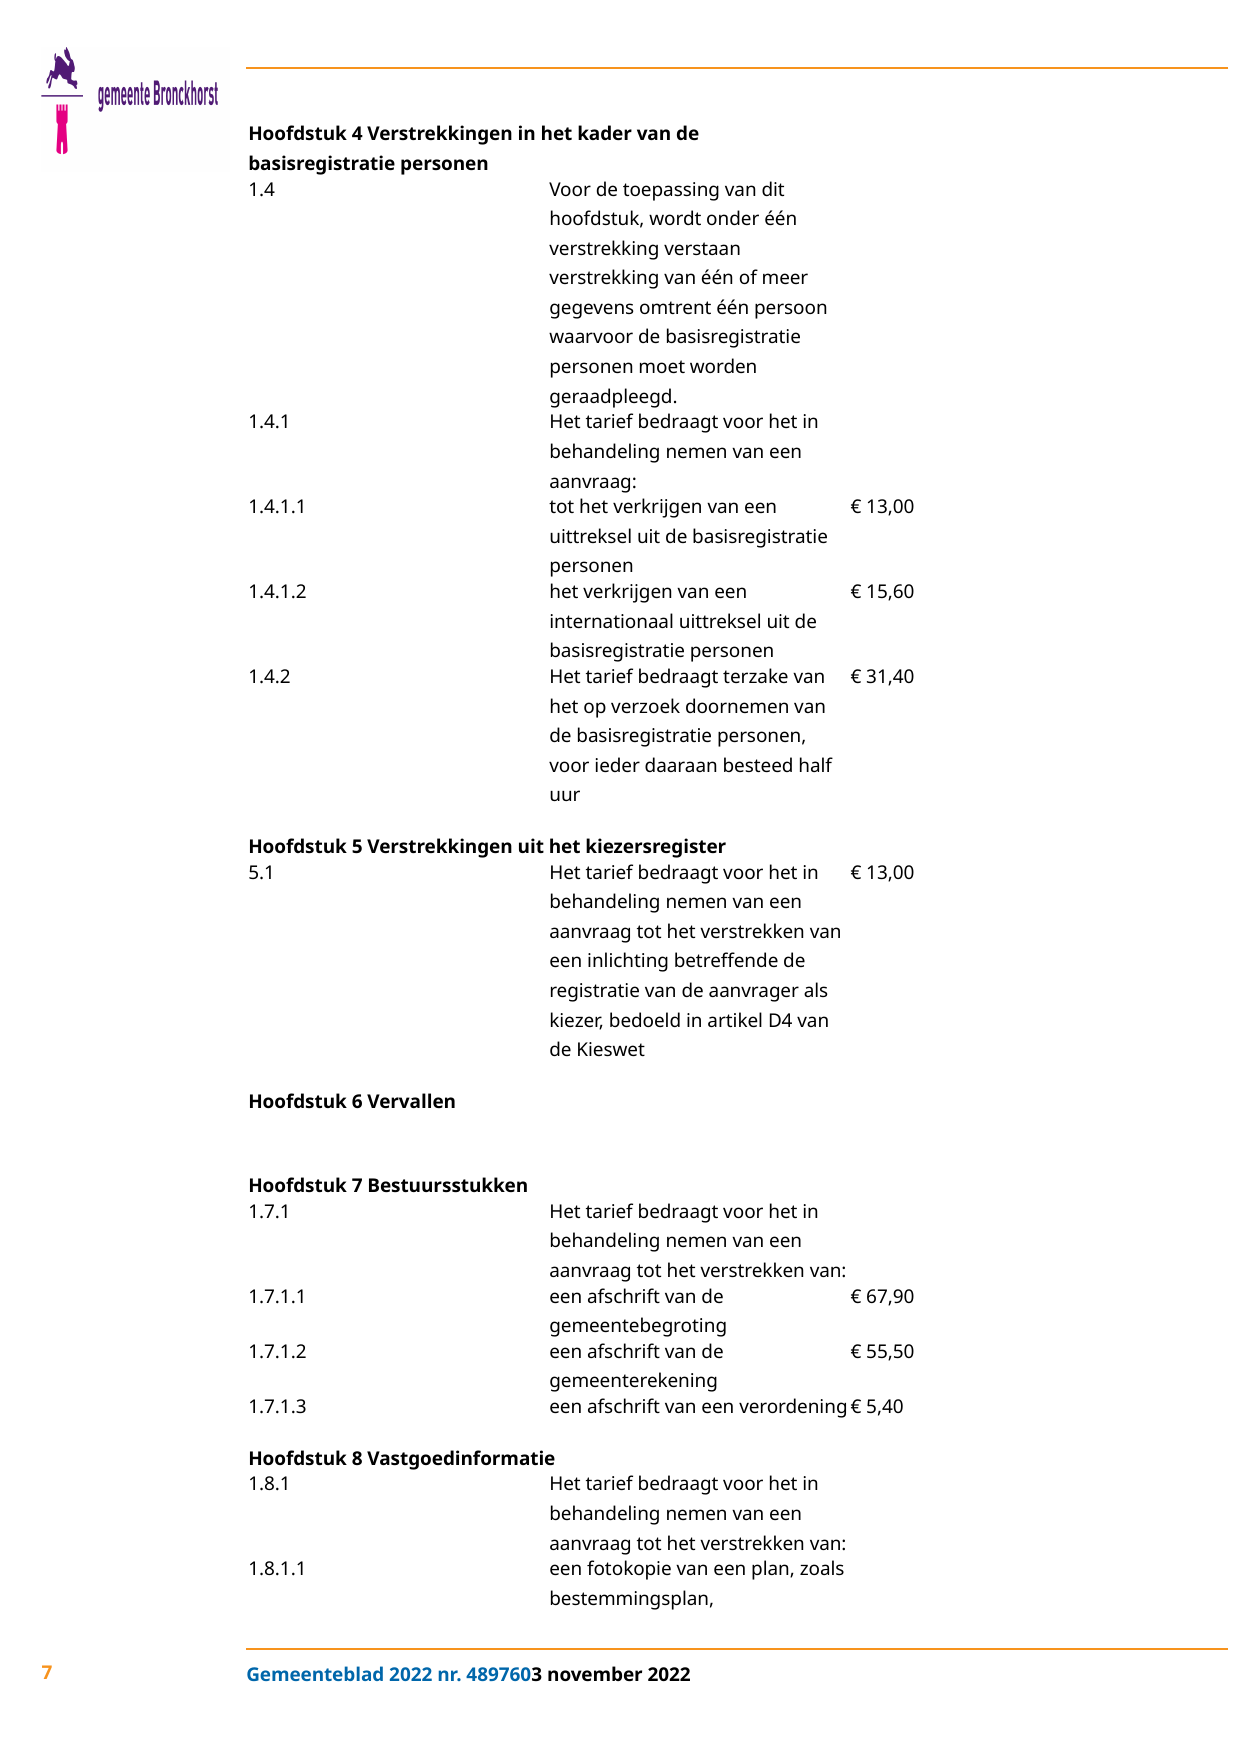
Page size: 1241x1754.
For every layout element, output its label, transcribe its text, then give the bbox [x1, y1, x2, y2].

table_cell € 15,60 [850, 579, 1152, 663]
table_cell [850, 833, 1152, 859]
table_cell [850, 1419, 1152, 1445]
table_cell [850, 95, 1152, 121]
table_cell 1.7.1 [248, 1198, 549, 1283]
table_cell [850, 1088, 1152, 1113]
table_cell € 55,50 [850, 1338, 1152, 1393]
table_cell [850, 176, 1152, 409]
table_cell 1.4.2 [248, 663, 549, 807]
table_cell [549, 1114, 850, 1139]
table_cell Hoofdstuk 6 Vervallen [248, 1088, 850, 1113]
table_cell [248, 808, 549, 833]
table_cell [549, 1062, 850, 1088]
table_cell [850, 409, 1152, 493]
table_cell 1.7.1.2 [248, 1338, 549, 1393]
table_cell [248, 1419, 549, 1445]
table_header Hoofdstuk 7 Bestuursstukken [248, 1172, 850, 1198]
table_cell € 31,40 [850, 663, 1152, 807]
table_cell [850, 121, 1152, 176]
table_cell tot het verkrijgen van een uittreksel uit de basisregistratie personen [549, 494, 850, 578]
table_cell Voor de toepassing van dit hoofdstuk, wordt onder één verstrekking verstaan verstrekking van één of meer gegevens omtrent één persoon waarvoor de basisregistratie personen moet worden geraadpleegd. [549, 176, 850, 409]
table_cell een fotokopie van een plan, zoals bestemmingsplan, [549, 1556, 850, 1611]
table_header [850, 1172, 1152, 1198]
table_cell een afschrift van de gemeentebegroting [549, 1283, 850, 1338]
table_cell [549, 1419, 850, 1445]
table_cell 5.1 [248, 859, 549, 1062]
table_cell [549, 95, 850, 121]
table_cell Hoofdstuk 5 Verstrekkingen uit het kiezersregister [248, 833, 850, 859]
table_cell een afschrift van de gemeenterekening [549, 1338, 850, 1393]
table_cell € 13,00 [850, 859, 1152, 1062]
table_cell [549, 808, 850, 833]
table_cell [850, 1062, 1152, 1088]
table_cell het verkrijgen van een internationaal uittreksel uit de basisregistratie personen [549, 579, 850, 663]
table_cell Het tarief bedraagt voor het in behandeling nemen van een aanvraag tot het verstrekken van een inlichting betreffende de registratie van de aanvrager als kiezer, bedoeld in artikel D4 van de Kieswet [549, 859, 850, 1062]
table_cell [248, 1062, 549, 1088]
table_cell [850, 1556, 1152, 1611]
table_cell Het tarief bedraagt terzake van het op verzoek doornemen van de basisregistratie personen, voor ieder daaraan besteed half uur [549, 663, 850, 807]
table_cell Hoofdstuk 4 Verstrekkingen in het kader van de basisregistratie personen [248, 121, 850, 176]
table_cell 1.4.1.1 [248, 494, 549, 578]
table_cell Het tarief bedraagt voor het in behandeling nemen van een aanvraag: [549, 409, 850, 493]
table_cell [850, 1114, 1152, 1139]
table_cell Hoofdstuk 8 Vastgoedinformatie [248, 1445, 850, 1471]
table_cell 1.4 [248, 176, 549, 409]
table_cell 1.8.1 [248, 1471, 549, 1556]
table_cell 1.7.1.1 [248, 1283, 549, 1338]
table_cell 1.8.1.1 [248, 1556, 549, 1611]
table_cell € 13,00 [850, 494, 1152, 578]
table_cell [850, 808, 1152, 833]
table_cell [850, 1198, 1152, 1283]
table_cell [850, 1471, 1152, 1556]
picture [41, 47, 231, 172]
table_cell [248, 1114, 549, 1139]
table_cell 1.7.1.3 [248, 1394, 549, 1419]
table_cell € 5,40 [850, 1394, 1152, 1419]
table_cell een afschrift van een verordening [549, 1394, 850, 1419]
table_cell € 67,90 [850, 1283, 1152, 1338]
table_cell Het tarief bedraagt voor het in behandeling nemen van een aanvraag tot het verstrekken van: [549, 1471, 850, 1556]
table_cell [850, 1445, 1152, 1471]
table_cell Het tarief bedraagt voor het in behandeling nemen van een aanvraag tot het verstrekken van: [549, 1198, 850, 1283]
table_cell 1.4.1 [248, 409, 549, 493]
table_cell [248, 95, 549, 121]
table_cell 1.4.1.2 [248, 579, 549, 663]
